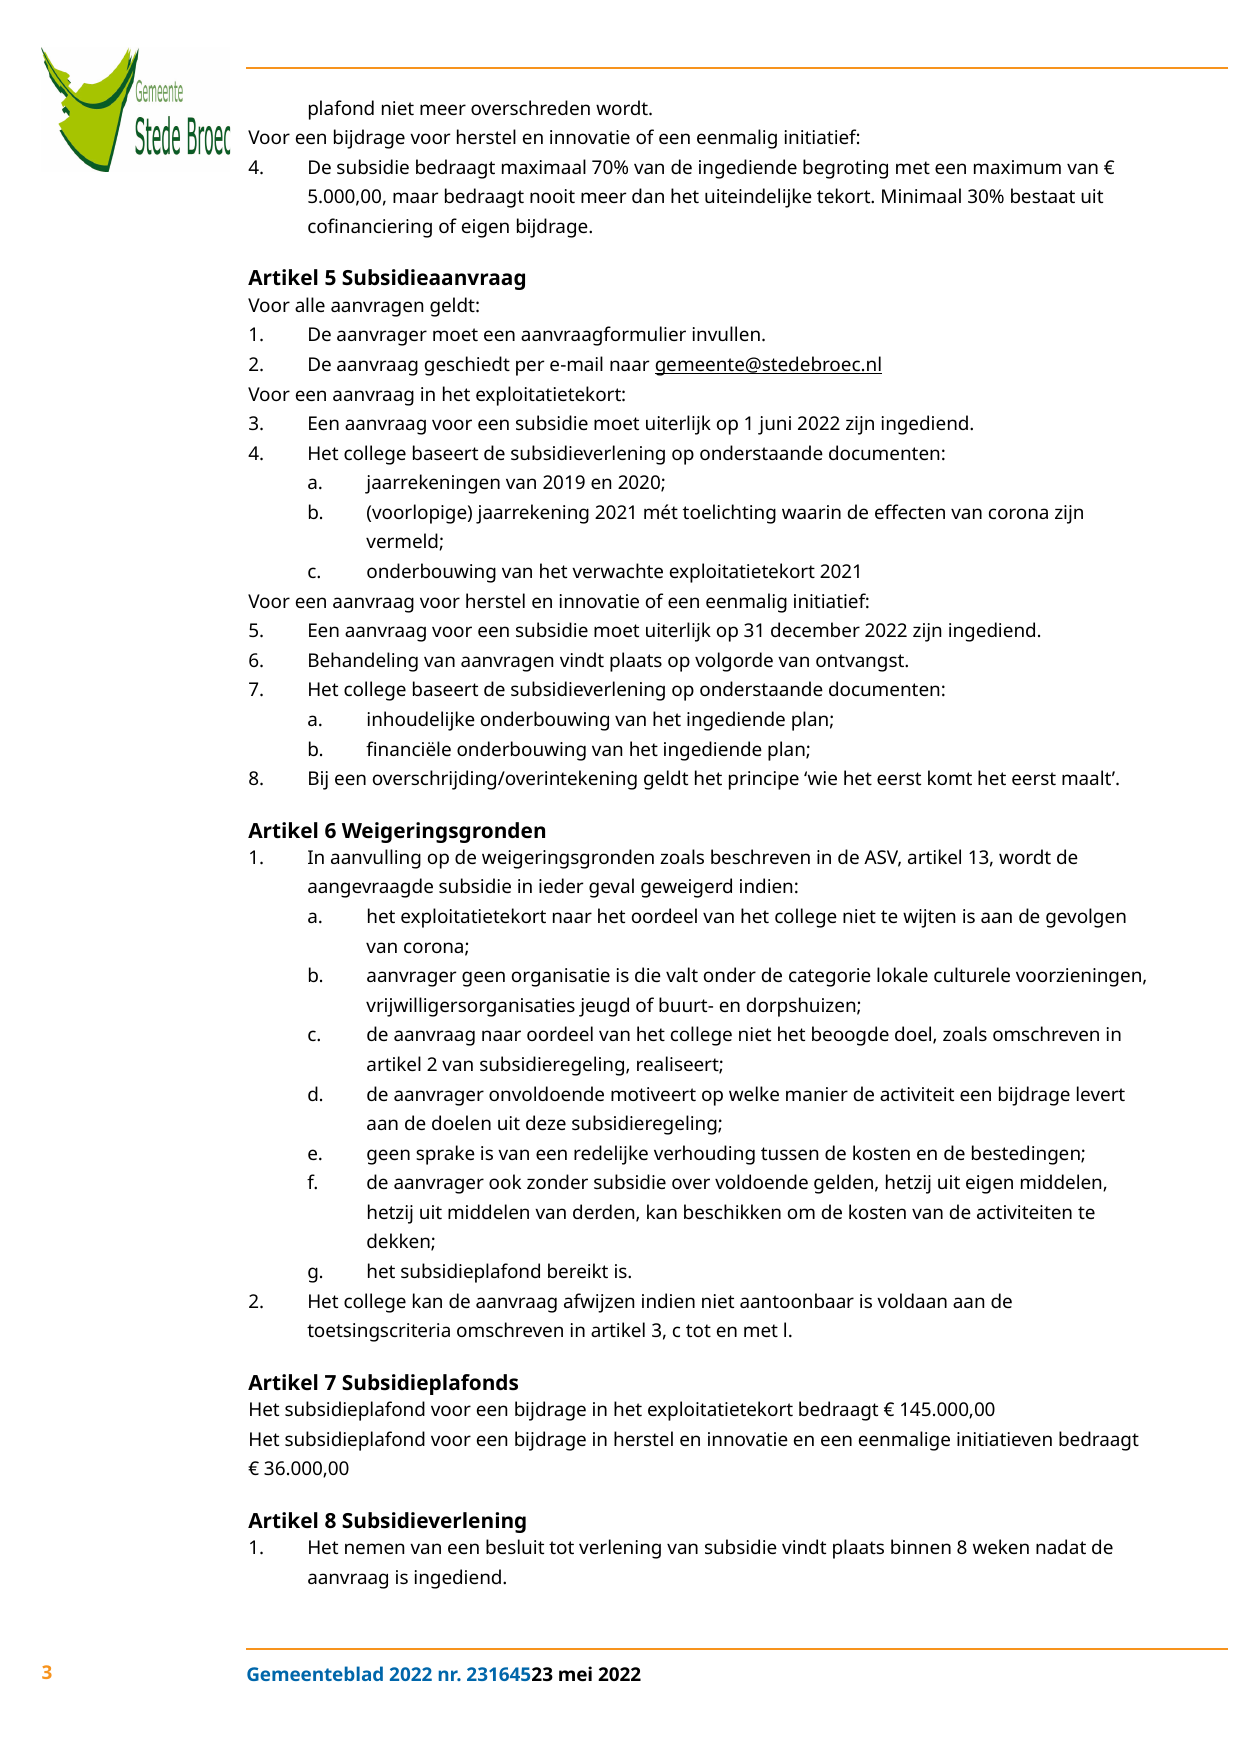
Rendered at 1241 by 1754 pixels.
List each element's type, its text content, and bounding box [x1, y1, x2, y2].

text Artikel 6 Weigeringsgronden [248, 816, 1152, 844]
list financiële onderbouwing van het ingediende plan; [307, 736, 1152, 761]
list Een aanvraag voor een subsidie moet uiterlijk op 1 juni 2022 zijn ingediend. [248, 410, 1152, 436]
text Het subsidieplafond voor een bijdrage in herstel en innovatie en een eenmalige initiatieven bedraagt € 36.000,00 [248, 1426, 1152, 1481]
list Het nemen van een besluit tot verlening van subsidie vindt plaats binnen 8 weken nadat de aanvraag is ingediend. [248, 1534, 1152, 1590]
text Voor een aanvraag in het exploitatietekort: [248, 381, 1152, 406]
list de aanvraag naar oordeel van het college niet het beoogde doel, zoals omschreven in artikel 2 van subsidieregeling, realiseert; [307, 1022, 1152, 1077]
list Het college baseert de subsidieverlening op onderstaande documenten: [248, 677, 1152, 702]
text Het subsidieplafond voor een bijdrage in het exploitatietekort bedraagt € 145.000,00 [248, 1396, 1152, 1422]
list De subsidie bedraagt maximaal 70% van de ingediende begroting met een maximum van € 5.000,00, maar bedraagt nooit meer dan het uiteindelijke tekort. Minimaal 30% bestaat uit cofinanciering of eigen bijdrage. [248, 154, 1152, 239]
list het exploitatietekort naar het oordeel van het college niet te wijten is aan de gevolgen van corona; [307, 903, 1152, 959]
text Voor een aanvraag voor herstel en innovatie of een eenmalig initiatief: [248, 588, 1152, 613]
list (voorlopige) jaarrekening 2021 mét toelichting waarin de effecten van corona zijn vermeld; [307, 499, 1152, 554]
list de aanvrager ook zonder subsidie over voldoende gelden, hetzij uit eigen middelen, hetzij uit middelen van derden, kan beschikken om de kosten van de activiteiten te dekken; [307, 1169, 1152, 1254]
text Artikel 8 Subsidieverlening [248, 1506, 1152, 1534]
list inhoudelijke onderbouwing van het ingediende plan; [307, 706, 1152, 732]
list De aanvrager moet een aanvraagformulier invullen. [248, 322, 1152, 347]
list Een aanvraag voor een subsidie moet uiterlijk op 31 december 2022 zijn ingediend. [248, 617, 1152, 643]
list jaarrekeningen van 2019 en 2020; [307, 469, 1152, 495]
list Behandeling van aanvragen vindt plaats op volgorde van ontvangst. [248, 647, 1152, 673]
list Het college baseert de subsidieverlening op onderstaande documenten: [248, 440, 1152, 466]
text Voor een bijdrage voor herstel en innovatie of een eenmalig initiatief: [248, 124, 1152, 150]
list plafond niet meer overschreden wordt. [248, 95, 1152, 121]
list geen sprake is van een redelijke verhouding tussen de kosten en de bestedingen; [307, 1140, 1152, 1166]
list In aanvulling op de weigeringsgronden zoals beschreven in de ASV, artikel 13, wordt de aangevraagde subsidie in ieder geval geweigerd indien: [248, 844, 1152, 899]
list de aanvrager onvoldoende motiveert op welke manier de activiteit een bijdrage levert aan de doelen uit deze subsidieregeling; [307, 1081, 1152, 1136]
text Artikel 7 Subsidieplafonds [248, 1368, 1152, 1396]
list De aanvraag geschiedt per e-mail naar gemeente@stedebroec.nl [248, 351, 1152, 377]
list aanvrager geen organisatie is die valt onder de categorie lokale culturele voorzieningen, vrijwilligersorganisaties jeugd of buurt- en dorpshuizen; [307, 962, 1152, 1018]
text Artikel 5 Subsidieaanvraag [248, 263, 1152, 292]
text Voor alle aanvragen geldt: [248, 292, 1152, 318]
picture [41, 47, 231, 172]
list het subsidieplafond bereikt is. [307, 1258, 1152, 1284]
list onderbouwing van het verwachte exploitatietekort 2021 [307, 558, 1152, 584]
list Bij een overschrijding/overintekening geldt het principe ‘wie het eerst komt het eerst maalt’. [248, 765, 1152, 791]
list Het college kan de aanvraag afwijzen indien niet aantoonbaar is voldaan aan de toetsingscriteria omschreven in artikel 3, c tot en met l. [248, 1288, 1152, 1343]
